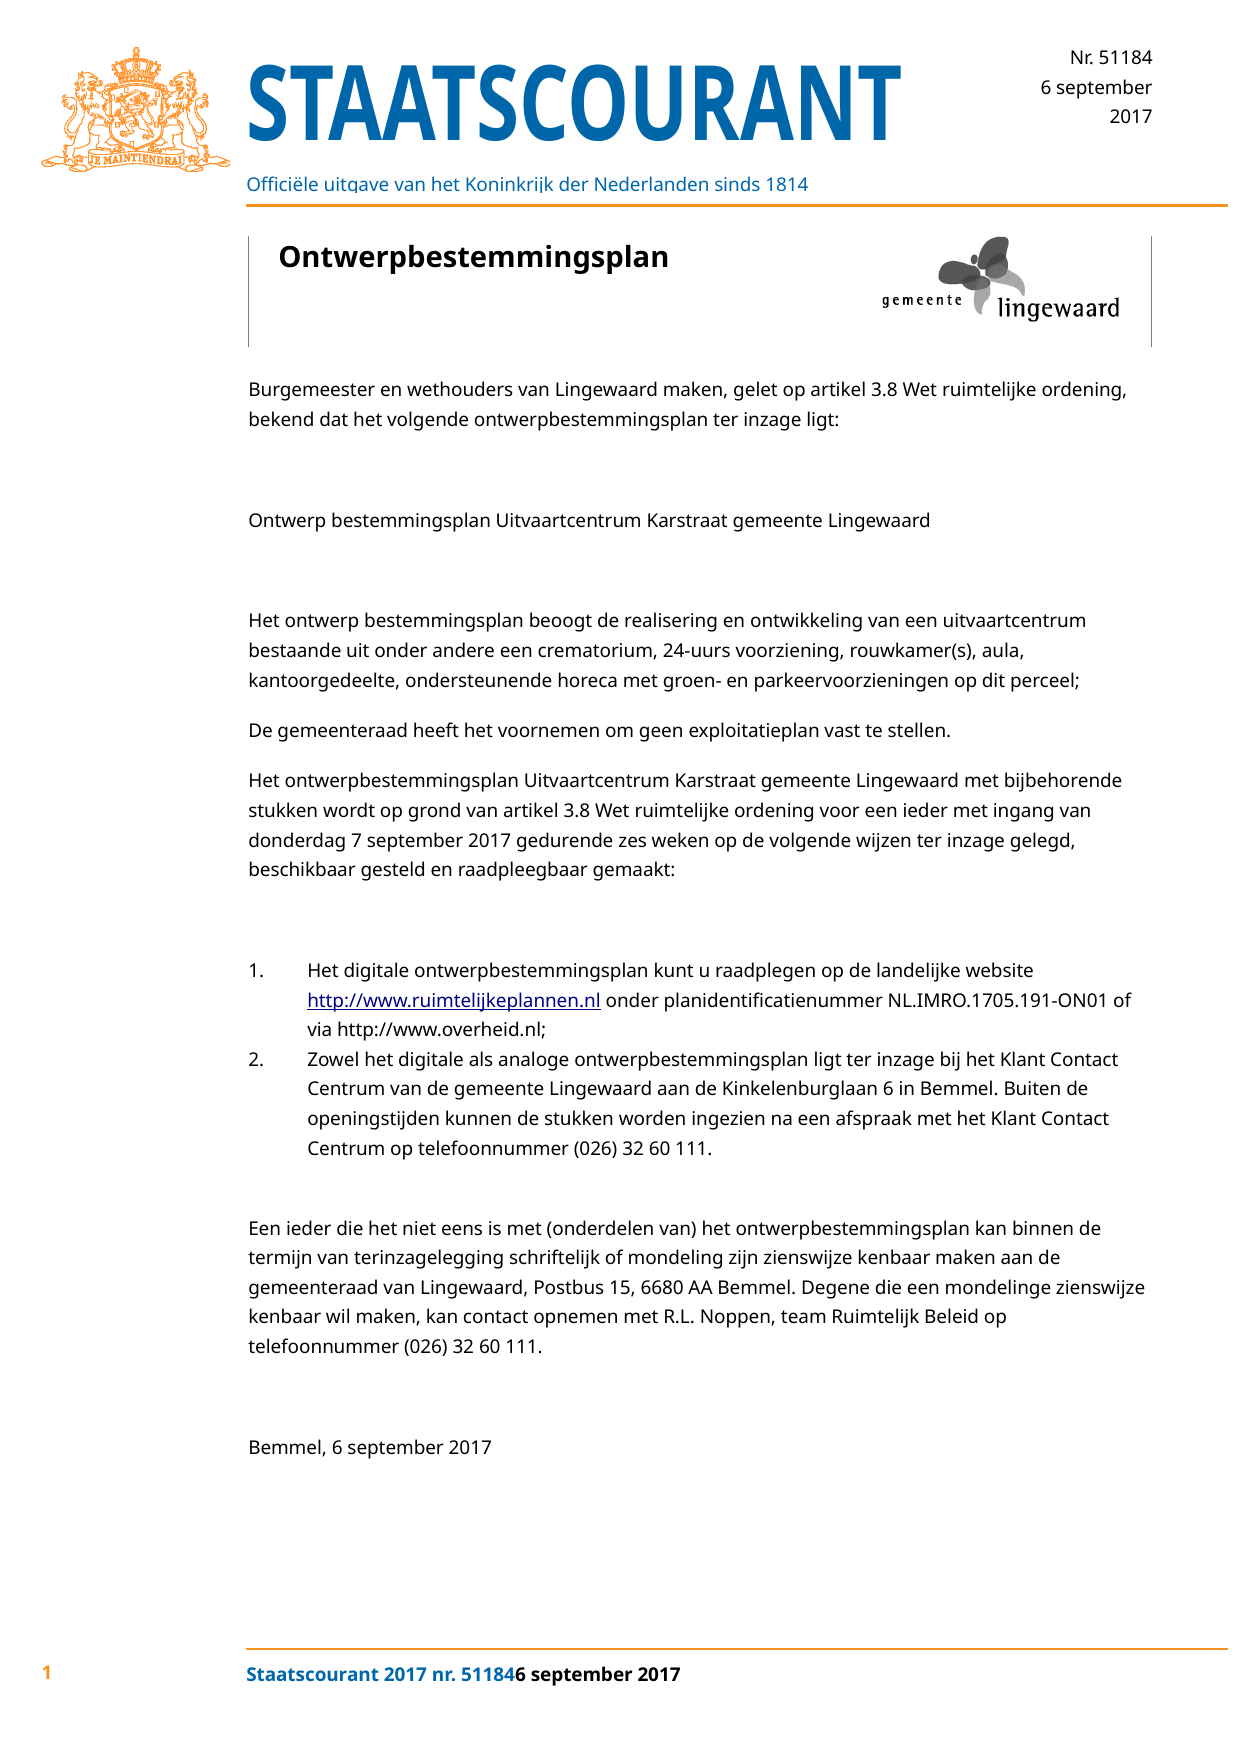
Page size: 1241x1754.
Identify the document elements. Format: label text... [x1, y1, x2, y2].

table_header Ontwerpbestemmingsplan [249, 236, 850, 347]
text Ontwerp bestemmingsplan Uitvaartcentrum Karstraat gemeente Lingewaard [248, 507, 1152, 533]
text Het ontwerp bestemmingsplan beoogt de realisering en ontwikkeling van een uitvaartcentrum bestaande uit onder andere een crematorium, 24-uurs voorziening, rouwkamer(s), aula, kantoorgedeelte, ondersteunende horeca met groen- en parkeervoorzieningen op dit perceel; [248, 608, 1152, 693]
text Bemmel, 6 september 2017 [248, 1434, 1152, 1460]
list Het digitale ontwerpbestemmingsplan kunt u raadplegen op de landelijke website http://www.ruimtelijkeplannen.nl onder planidentificatienummer NL.IMRO.1705.191-ON01 of via http://www.overheid.nl; [248, 957, 1152, 1042]
table_header [850, 236, 1151, 347]
picture [41, 47, 231, 172]
text De gemeenteraad heeft het voornemen om geen exploitatieplan vast te stellen. [248, 717, 1152, 743]
picture [882, 236, 1119, 322]
text Het ontwerpbestemmingsplan Uitvaartcentrum Karstraat gemeente Lingewaard met bijbehorende stukken wordt op grond van artikel 3.8 Wet ruimtelijke ordening voor een ieder met ingang van donderdag 7 september 2017 gedurende zes weken op de volgende wijzen ter inzage gelegd, beschikbaar gesteld en raadpleegbaar gemaakt: [248, 768, 1152, 882]
list Zowel het digitale als analoge ontwerpbestemmingsplan ligt ter inzage bij het Klant Contact Centrum van de gemeente Lingewaard aan de Kinkelenburglaan 6 in Bemmel. Buiten de openingstijden kunnen de stukken worden ingezien na een afspraak met het Klant Contact Centrum op telefoonnummer (026) 32 60 111. [248, 1046, 1152, 1161]
text Burgemeester en wethouders van Lingewaard maken, gelet op artikel 3.8 Wet ruimtelijke ordening, bekend dat het volgende ontwerpbestemmingsplan ter inzage ligt: [248, 376, 1152, 432]
text Een ieder die het niet eens is met (onderdelen van) het ontwerpbestemmingsplan kan binnen de termijn van terinzagelegging schriftelijk of mondeling zijn zienswijze kenbaar maken aan de gemeenteraad van Lingewaard, Postbus 15, 6680 AA Bemmel. Degene die een mondelinge zienswijze kenbaar wil maken, kan contact opnemen met R.L. Noppen, team Ruimtelijk Beleid op telefoonnummer (026) 32 60 111. [248, 1215, 1152, 1359]
